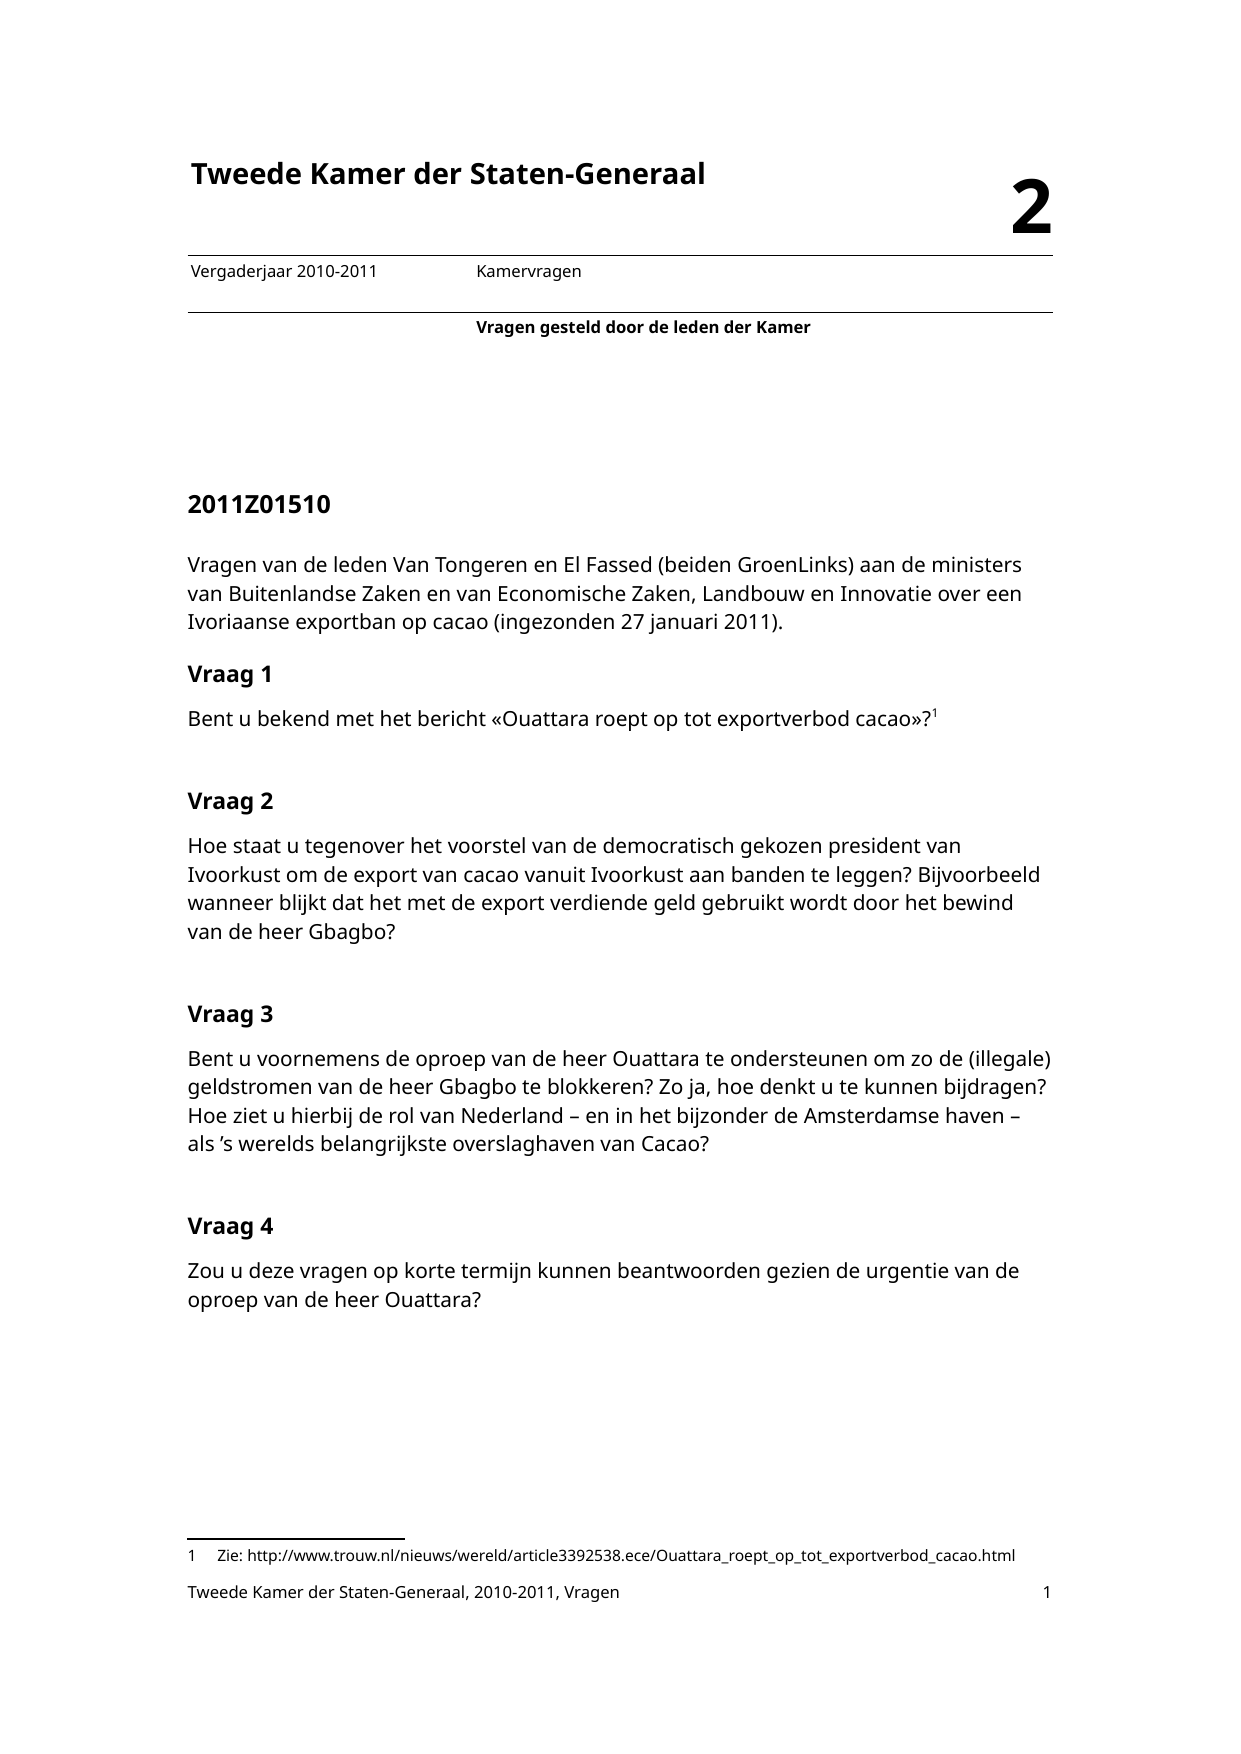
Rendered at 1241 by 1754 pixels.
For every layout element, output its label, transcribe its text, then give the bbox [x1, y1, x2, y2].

subtitle Vraag 1 [187, 658, 1053, 689]
table_cell Vergaderjaar 2010-2011 [188, 256, 473, 312]
table_cell Kamervragen [473, 256, 1053, 312]
table_header Tweede Kamer der Staten-Generaal [188, 150, 879, 255]
text Bent u bekend met het bericht «Ouattara roept op tot exportverbod cacao»? [187, 704, 1053, 733]
subtitle Vraag 3 [187, 998, 1053, 1029]
text Hoe staat u tegenover het voorstel van de democratisch gekozen president van Ivoorkust om de export van cacao vanuit Ivoorkust aan banden te leggen? Bijvoorbeeld wanneer blijkt dat het met de export verdiende geld gebruikt wordt door het bewind van de heer Gbagbo? [187, 832, 1053, 945]
text Zie: http://www.trouw.nl/nieuws/wereld/article3392538.ece/Ouattara_roept_op_tot_exportverbod_cacao.html [187, 1481, 1053, 1566]
text Bent u voornemens de oproep van de heer Ouattara te ondersteunen om zo de (illegale) geldstromen van de heer Gbagbo te blokkeren? Zo ja, hoe denkt u te kunnen bijdragen? Hoe ziet u hierbij de rol van Nederland – en in het bijzonder de Amsterdamse haven – als ’s werelds belangrijkste overslaghaven van Cacao? [187, 1044, 1053, 1158]
subtitle Vraag 2 [187, 785, 1053, 817]
subtitle Vraag 4 [187, 1210, 1053, 1242]
table_header 2 [880, 150, 1053, 255]
table_cell Vragen gesteld door de leden der Kamer [473, 313, 1053, 339]
text 2011Z01510 [187, 487, 1053, 521]
text Zou u deze vragen op korte termijn kunnen beantwoorden gezien de urgentie van de oproep van de heer Ouattara? [187, 1257, 1053, 1313]
table_cell [188, 313, 473, 339]
text Vragen van de leden Van Tongeren en El Fassed (beiden GroenLinks) aan de ministers van Buitenlandse Zaken en van Economische Zaken, Landbouw en Innovatie over een Ivoriaanse exportban op cacao (ingezonden 27 januari 2011). [187, 550, 1053, 636]
